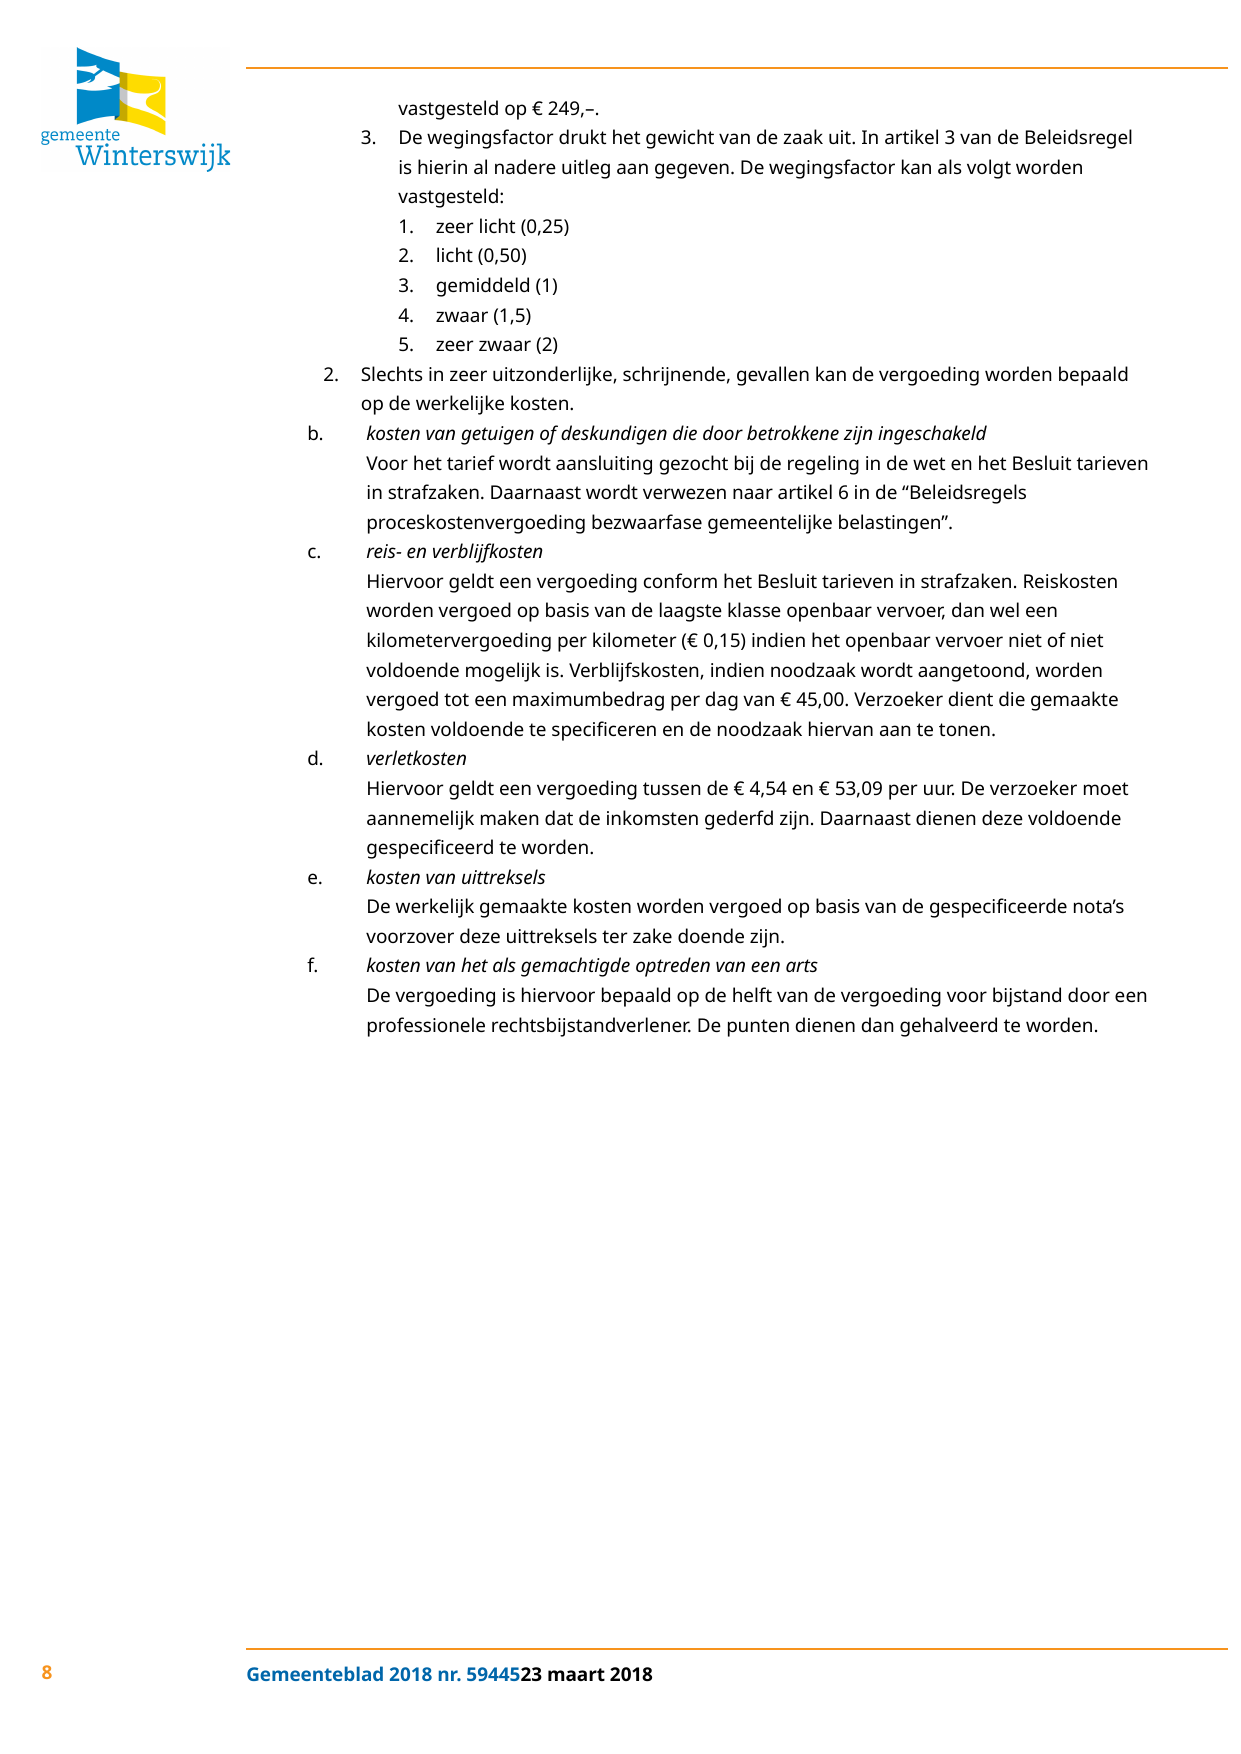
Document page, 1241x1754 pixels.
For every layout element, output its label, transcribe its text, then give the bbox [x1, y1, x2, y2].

list licht (0,50) [398, 243, 1152, 268]
list Slechts in zeer uitzonderlijke, schrijnende, gevallen kan de vergoeding worden bepaald op de werkelijke kosten. [323, 361, 1152, 416]
list kosten van het als gemachtigde optreden van een arts [307, 953, 1152, 978]
list zwaar (1,5) [398, 302, 1152, 328]
picture [225, 153, 231, 162]
list gemiddeld (1) [398, 272, 1152, 298]
list zeer licht (0,25) [398, 213, 1152, 239]
picture [41, 47, 231, 172]
list De wegingsfactor drukt het gewicht van de zaak uit. In artikel 3 van de Beleidsregel is hierin al nadere uitleg aan gegeven. De wegingsfactor kan als volgt worden vastgesteld: [361, 124, 1152, 209]
list verletkosten [307, 746, 1152, 771]
list zeer zwaar (2) [398, 331, 1152, 357]
list Hiervoor geldt een vergoeding conform het Besluit tarieven in strafzaken. Reiskosten worden vergoed op basis van de laagste klasse openbaar vervoer, dan wel een kilometervergoeding per kilometer (€ 0,15) indien het openbaar vervoer niet of niet voldoende mogelijk is. Verblijfskosten, indien noodzaak wordt aangetoond, worden vergoed tot een maximumbedrag per dag van € 45,00. Verzoeker dient die gemaakte kosten voldoende te specificeren en de noodzaak hiervan aan te tonen. [307, 568, 1152, 742]
list De vergoeding is hiervoor bepaald op de helft van de vergoeding voor bijstand door een professionele rechtsbijstandverlener. De punten dienen dan gehalveerd te worden. [307, 982, 1152, 1038]
list Hiervoor geldt een vergoeding tussen de € 4,54 en € 53,09 per uur. De verzoeker moet aannemelijk maken dat de inkomsten gederfd zijn. Daarnaast dienen deze voldoende gespecificeerd te worden. [307, 775, 1152, 860]
list kosten van getuigen of deskundigen die door betrokkene zijn ingeschakeld [307, 420, 1152, 446]
list Voor het tarief wordt aansluiting gezocht bij de regeling in de wet en het Besluit tarieven in strafzaken. Daarnaast wordt verwezen naar artikel 6 in de “Beleidsregels proceskostenvergoeding bezwaarfase gemeentelijke belastingen”. [307, 450, 1152, 535]
list kosten van uittreksels [307, 864, 1152, 890]
list reis- en verblijfkosten [307, 538, 1152, 564]
list De werkelijk gemaakte kosten worden vergoed op basis van de gespecificeerde nota’s voorzover deze uittreksels ter zake doende zijn. [307, 893, 1152, 949]
list vastgesteld op € 249,–. [361, 95, 1152, 121]
